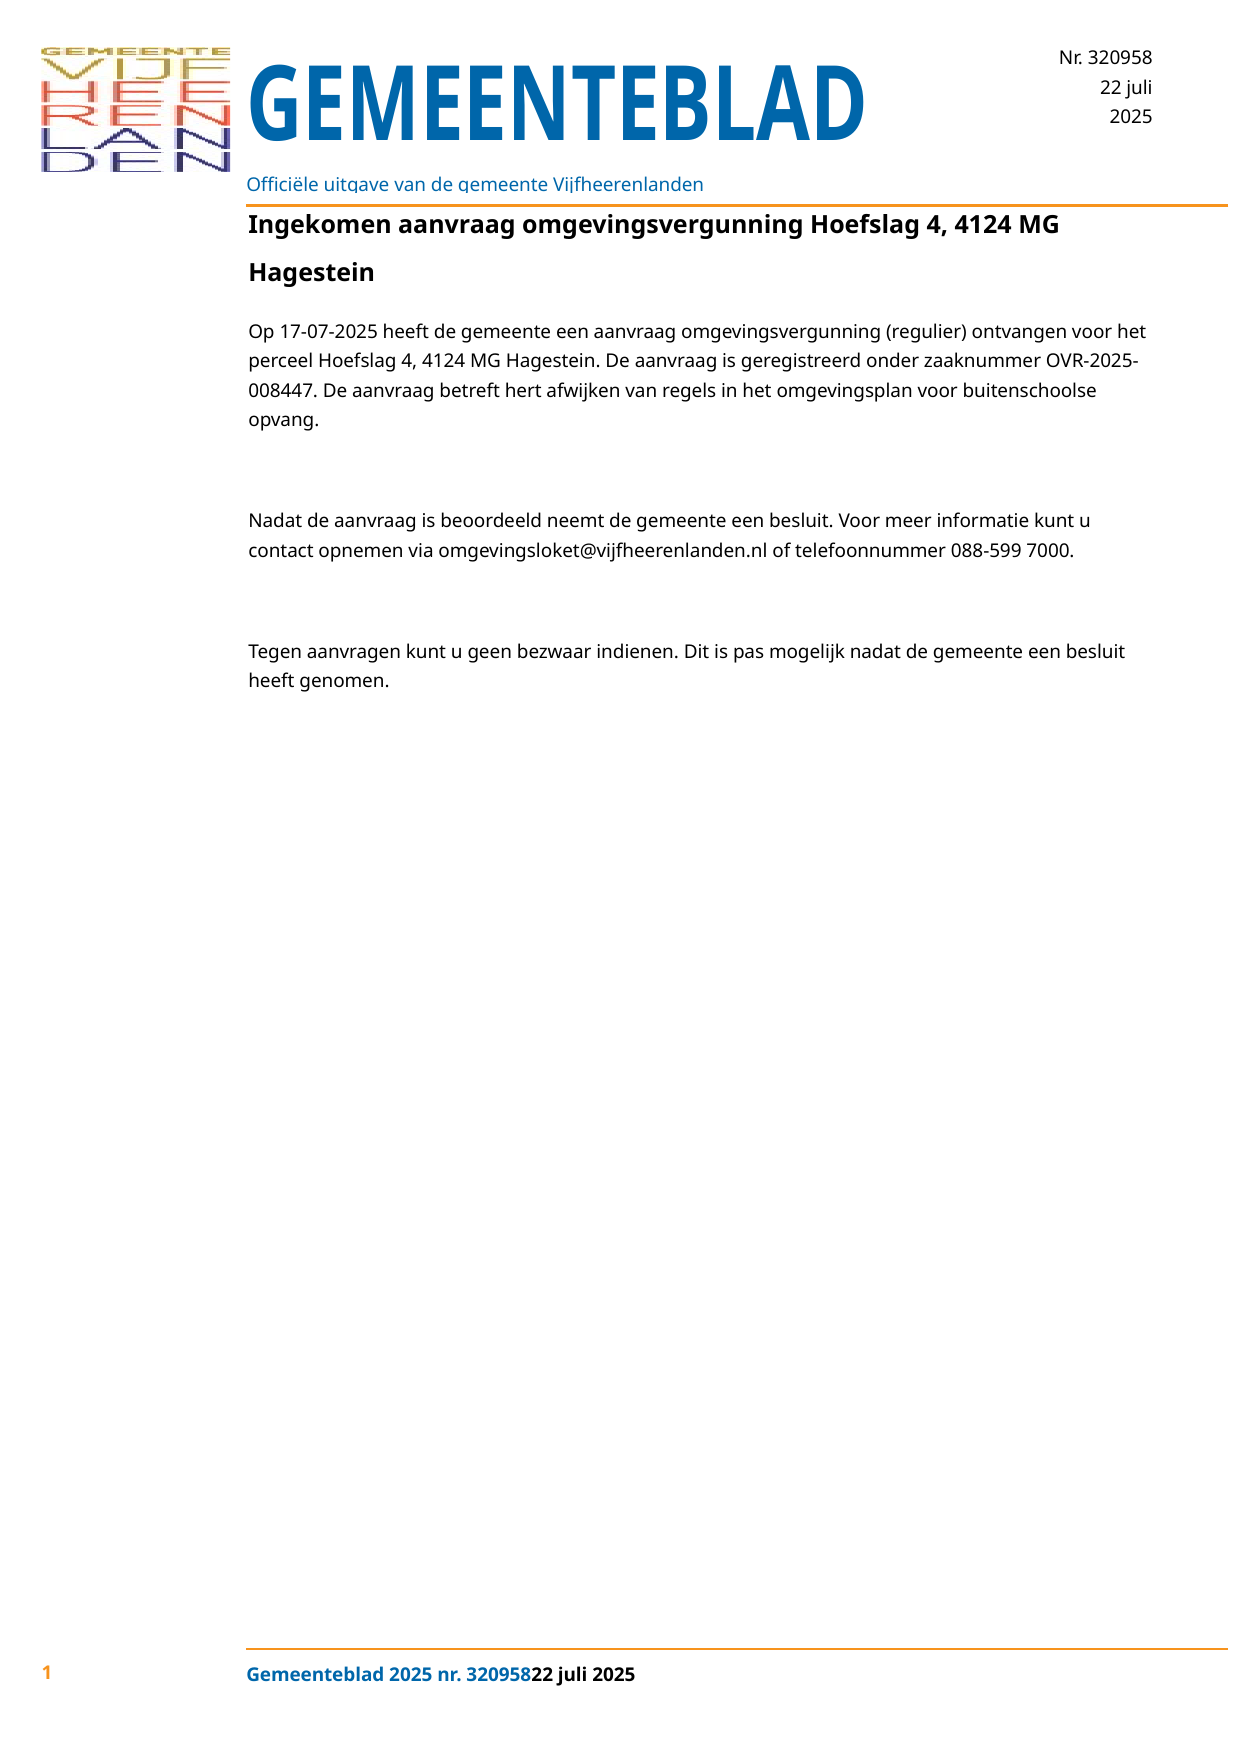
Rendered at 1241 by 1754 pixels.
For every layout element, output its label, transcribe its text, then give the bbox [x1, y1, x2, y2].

text Op 17-07-2025 heeft de gemeente een aanvraag omgevingsvergunning (regulier) ontvangen voor het perceel Hoefslag 4, 4124 MG Hagestein. De aanvraag is geregistreerd onder zaaknummer OVR-2025-008447. De aanvraag betreft hert afwijken van regels in het omgevingsplan voor buitenschoolse opvang. [248, 318, 1152, 432]
text Tegen aanvragen kunt u geen bezwaar indienen. Dit is pas mogelijk nadat de gemeente een besluit heeft genomen. [248, 638, 1152, 693]
text Nadat de aanvraag is beoordeeld neemt de gemeente een besluit. Voor meer informatie kunt u contact opnemen via omgevingsloket@vijfheerenlanden.nl of telefoonnummer 088-599 7000. [248, 507, 1152, 563]
text Ingekomen aanvraag omgevingsvergunning Hoefslag 4, 4124 MG Hagestein [248, 207, 1152, 288]
picture [41, 47, 231, 172]
